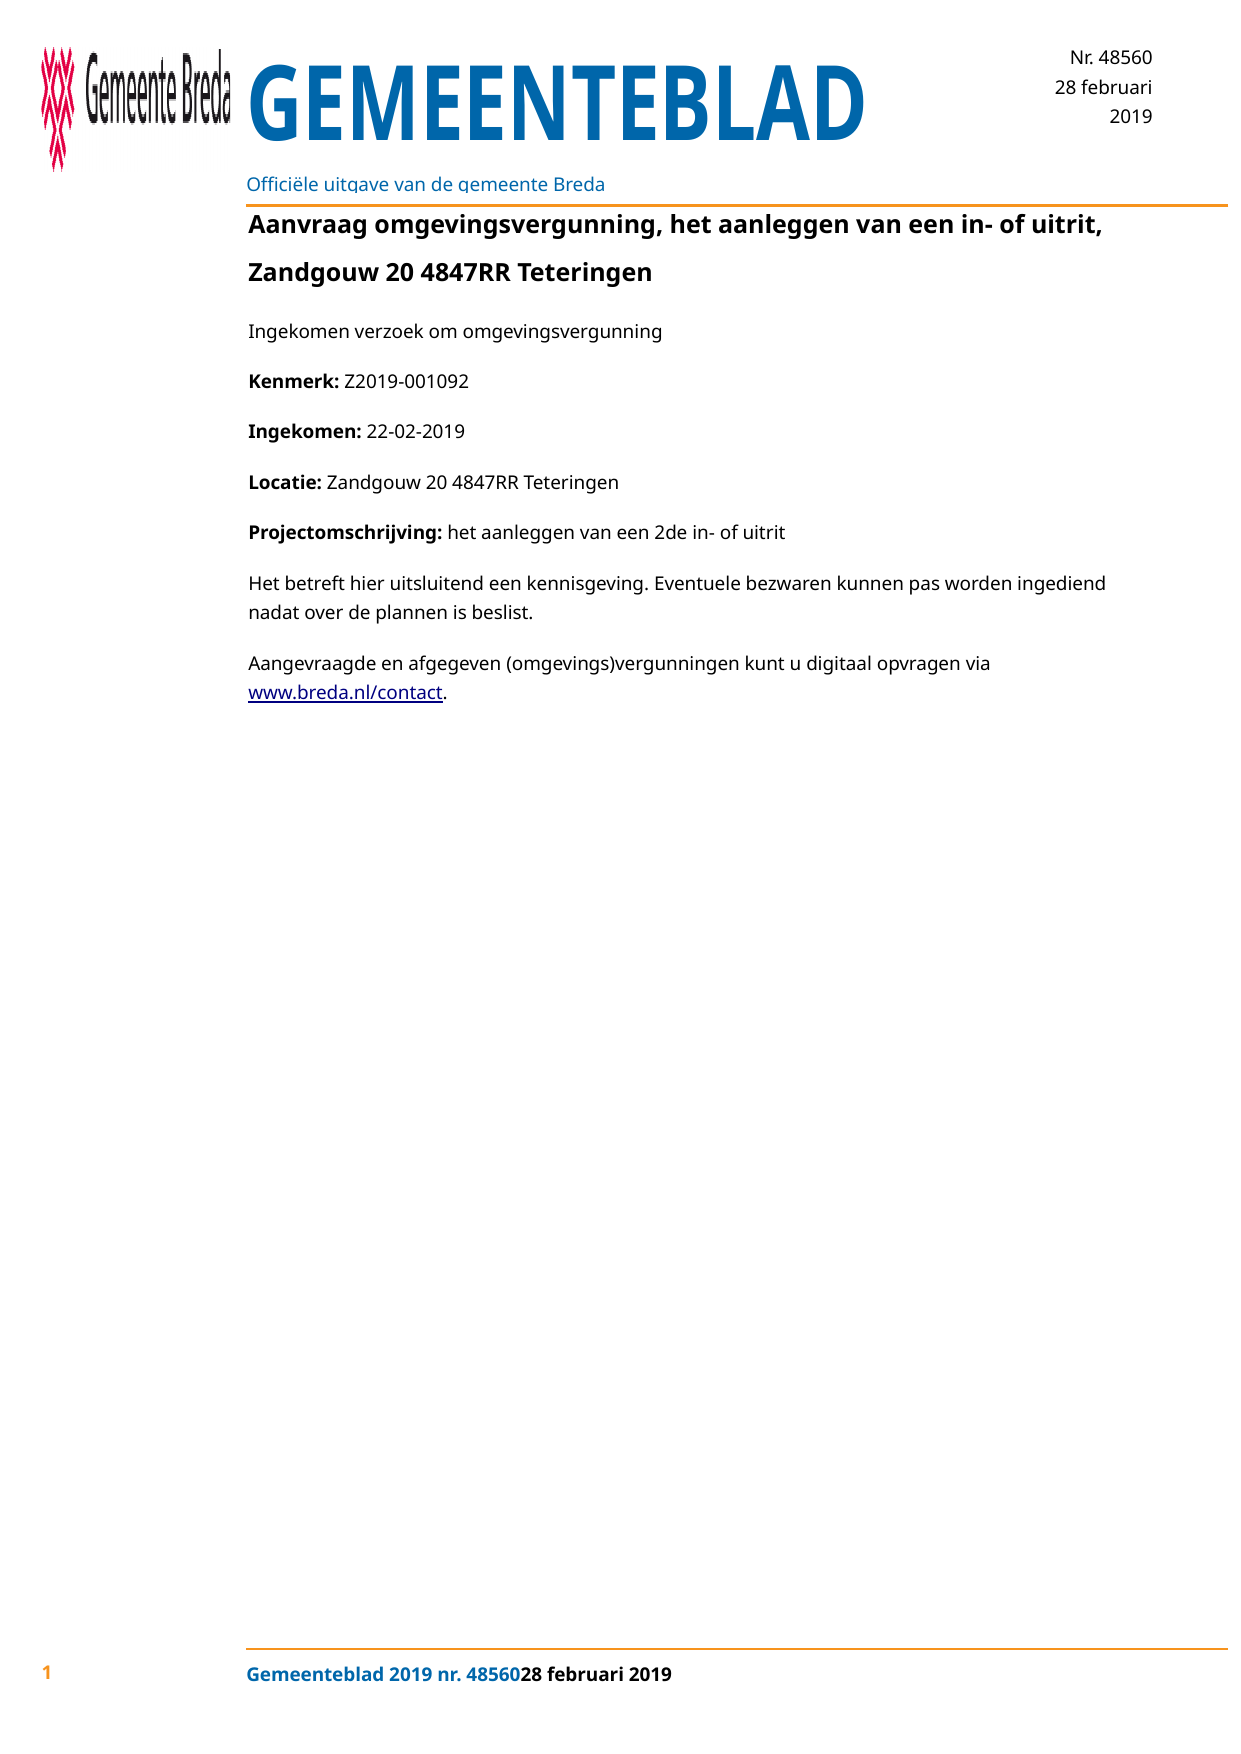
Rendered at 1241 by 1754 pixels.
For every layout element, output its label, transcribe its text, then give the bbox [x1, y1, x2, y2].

picture [41, 47, 231, 172]
text Aangevraagde en afgegeven (omgevings)vergunningen kunt u digitaal opvragen via www.breda.nl/contact. [248, 650, 1152, 705]
text Locatie: Zandgouw 20 4847RR Teteringen [248, 469, 1152, 495]
text Kenmerk: Z2019-001092 [248, 368, 1152, 394]
text Het betreft hier uitsluitend een kennisgeving. Eventuele bezwaren kunnen pas worden ingediend nadat over de plannen is beslist. [248, 570, 1152, 625]
text Aanvraag omgevingsvergunning, het aanleggen van een in- of uitrit, Zandgouw 20 4847RR Teteringen [248, 207, 1152, 288]
text Ingekomen: 22-02-2019 [248, 419, 1152, 444]
text Projectomschrijving: het aanleggen van een 2de in- of uitrit [248, 519, 1152, 545]
text Ingekomen verzoek om omgevingsvergunning [248, 318, 1152, 344]
